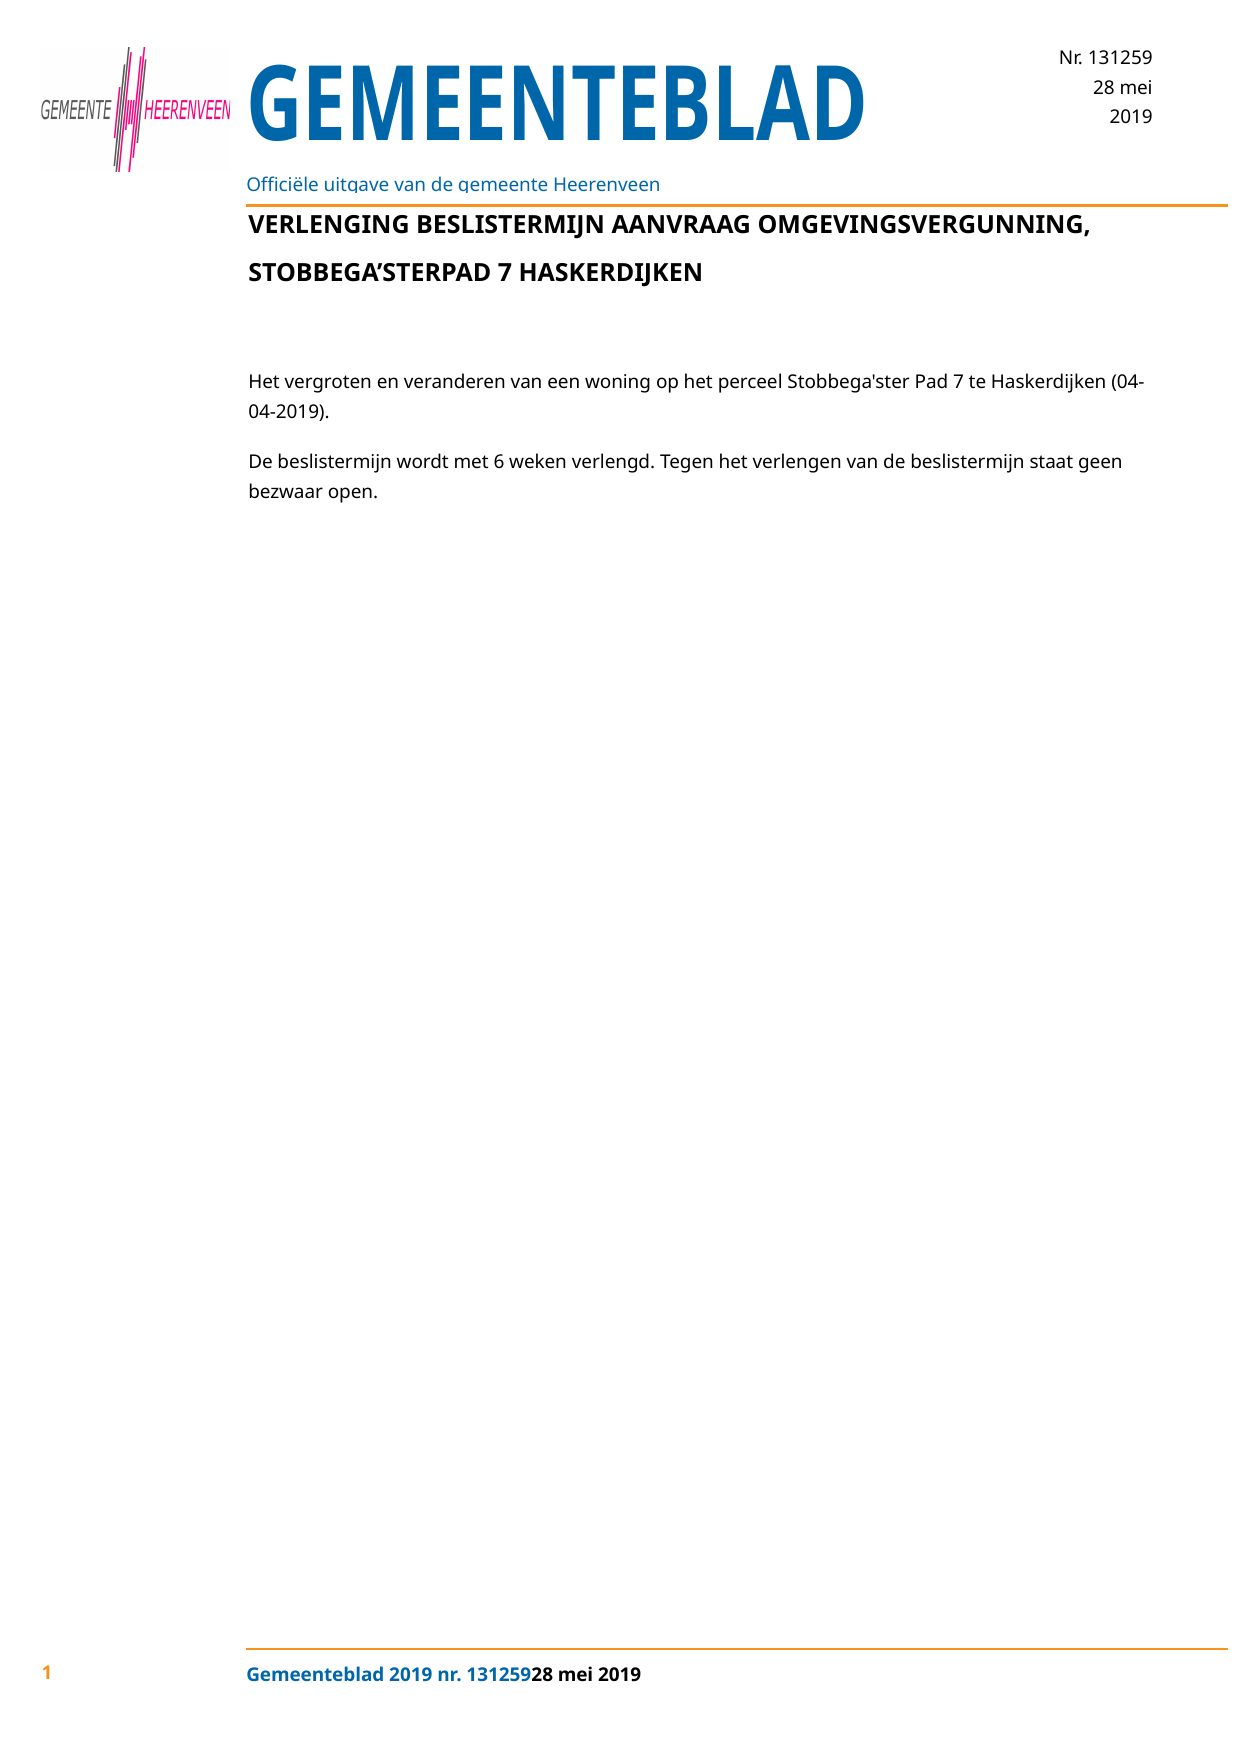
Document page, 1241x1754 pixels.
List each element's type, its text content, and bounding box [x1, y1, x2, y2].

text Het vergroten en veranderen van een woning op het perceel Stobbega'ster Pad 7 te Haskerdijken (04-04-2019). [248, 368, 1152, 424]
text De beslistermijn wordt met 6 weken verlengd. Tegen het verlengen van de beslistermijn staat geen bezwaar open. [248, 448, 1152, 504]
picture [41, 47, 231, 172]
text VERLENGING BESLISTERMIJN AANVRAAG OMGEVINGSVERGUNNING, STOBBEGA’STERPAD 7 HASKERDIJKEN [248, 207, 1152, 288]
